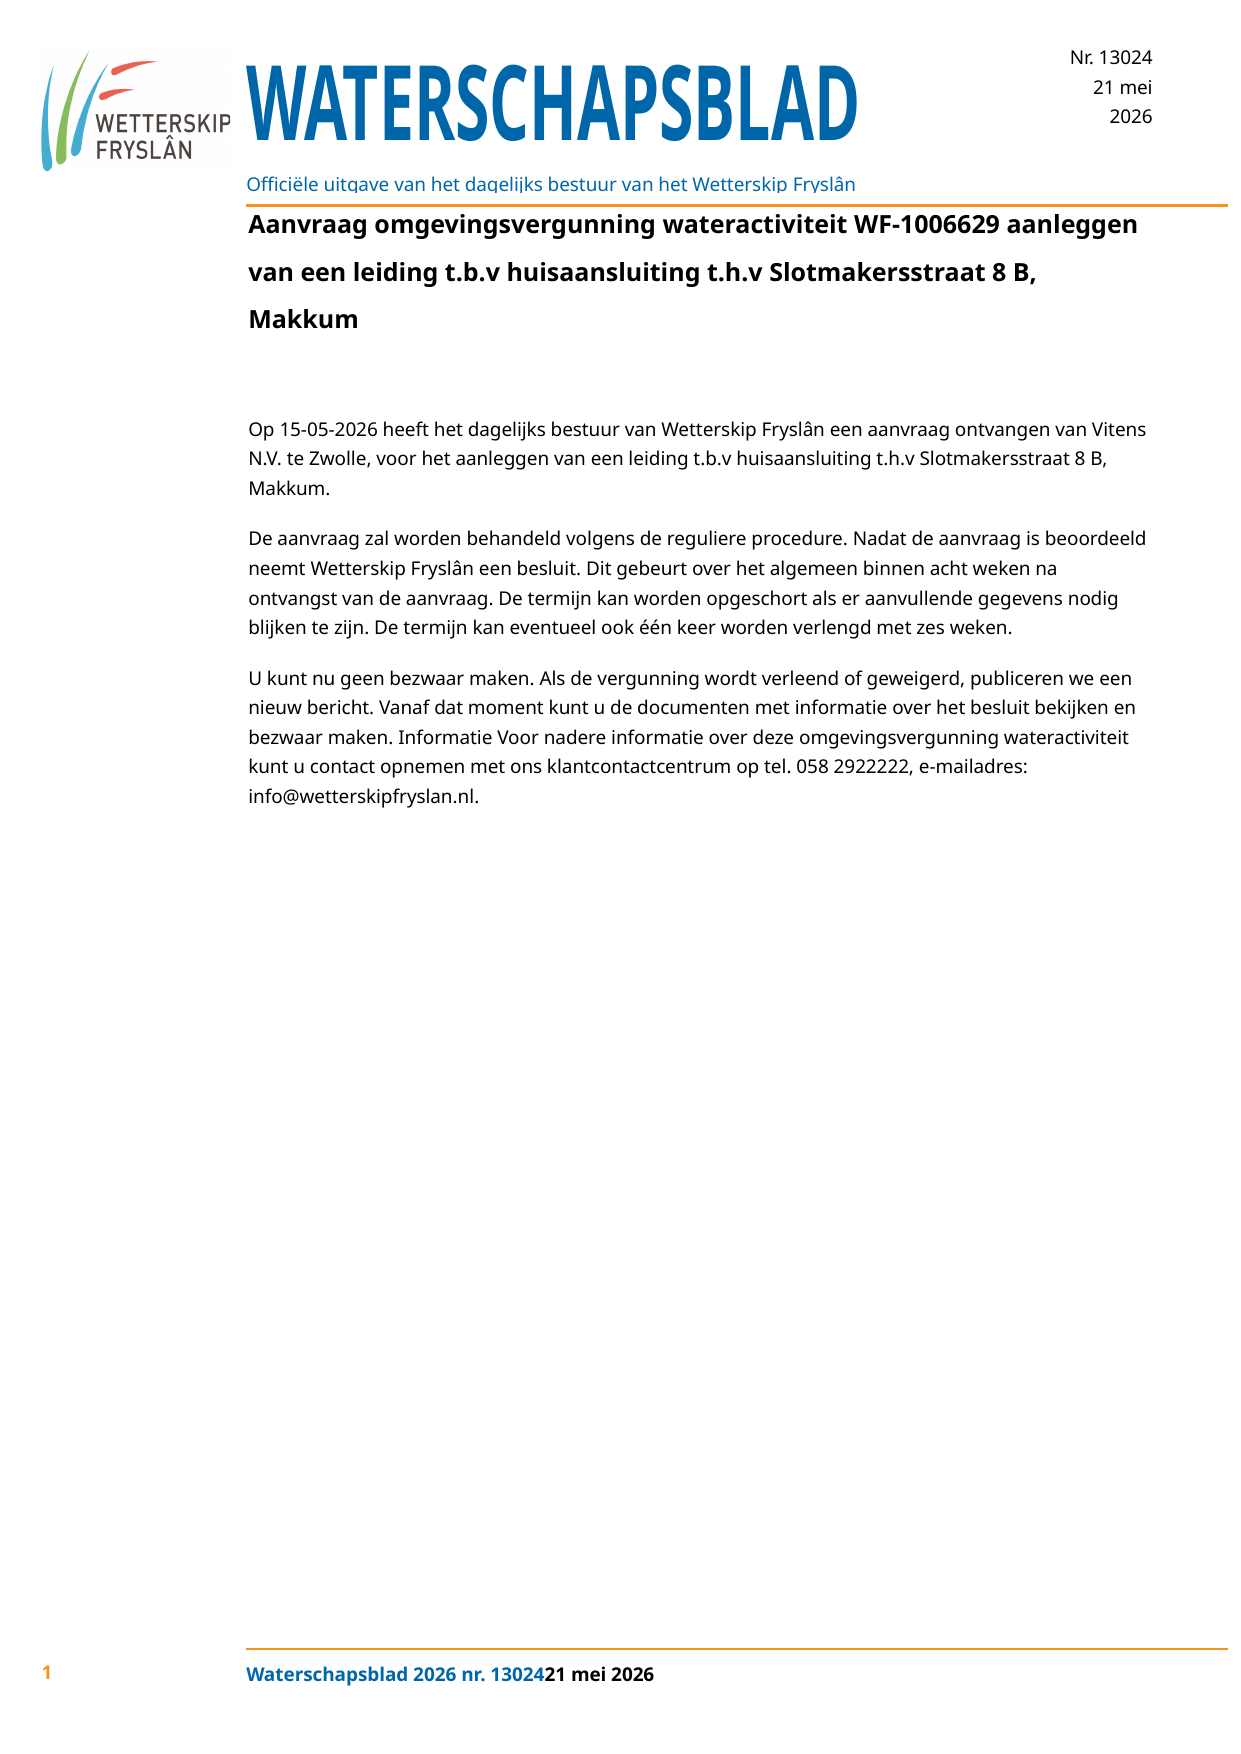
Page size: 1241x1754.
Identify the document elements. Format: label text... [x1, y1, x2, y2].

text De aanvraag zal worden behandeld volgens de reguliere procedure. Nadat de aanvraag is beoordeeld neemt Wetterskip Fryslân een besluit. Dit gebeurt over het algemeen binnen acht weken na ontvangst van de aanvraag. De termijn kan worden opgeschort als er aanvullende gegevens nodig blijken te zijn. De termijn kan eventueel ook één keer worden verlengd met zes weken. [248, 526, 1152, 640]
text Op 15-05-2026 heeft het dagelijks bestuur van Wetterskip Fryslân een aanvraag ontvangen van Vitens N.V. te Zwolle, voor het aanleggen van een leiding t.b.v huisaansluiting t.h.v Slotmakersstraat 8 B, Makkum. [248, 416, 1152, 501]
text Aanvraag omgevingsvergunning wateractiviteit WF-1006629 aanleggen van een leiding t.b.v huisaansluiting t.h.v Slotmakersstraat 8 B, Makkum [248, 207, 1152, 336]
picture [41, 47, 231, 172]
text U kunt nu geen bezwaar maken. Als de vergunning wordt verleend of geweigerd, publiceren we een nieuw bericht. Vanaf dat moment kunt u de documenten met informatie over het besluit bekijken en bezwaar maken. Informatie Voor nadere informatie over deze omgevingsvergunning wateractiviteit kunt u contact opnemen met ons klantcontactcentrum op tel. 058 2922222, e-mailadres: info@wetterskipfryslan.nl. [248, 665, 1152, 809]
